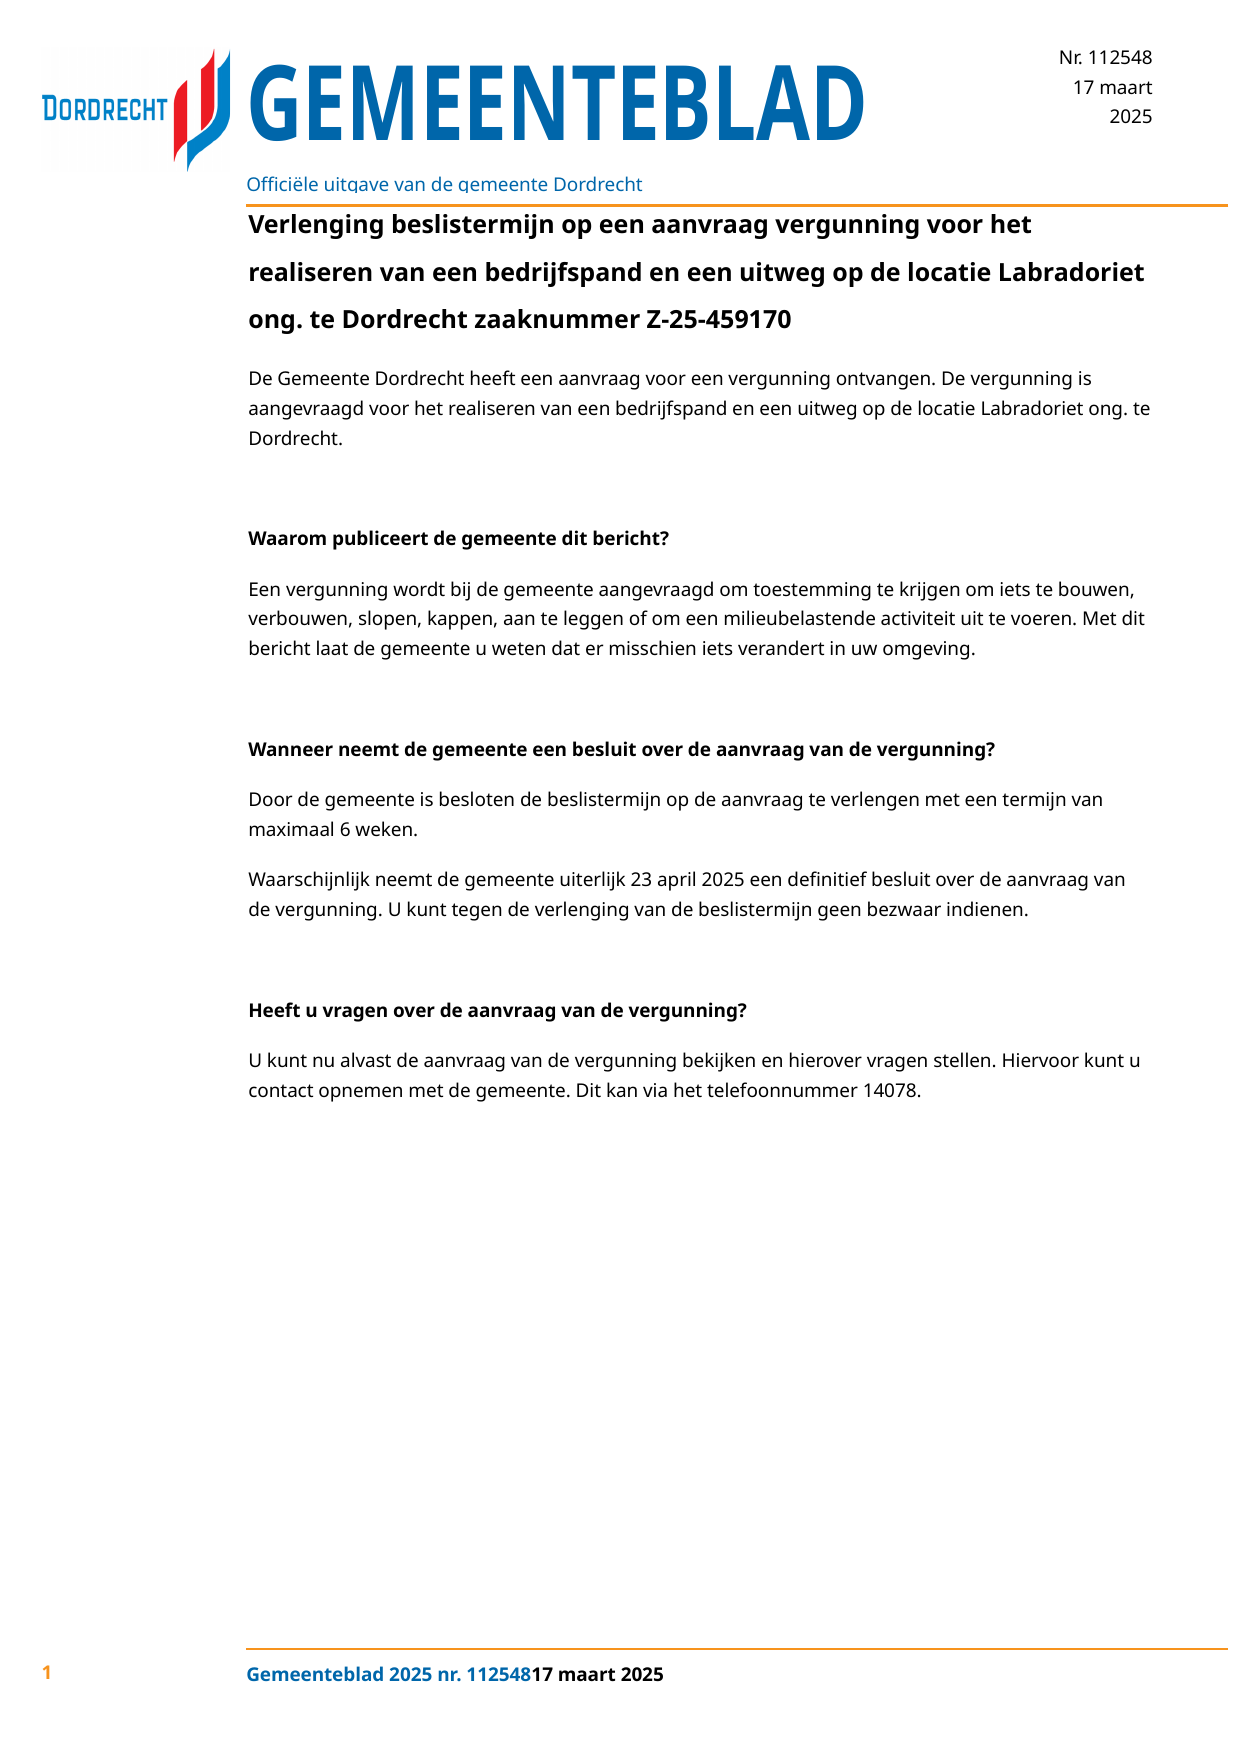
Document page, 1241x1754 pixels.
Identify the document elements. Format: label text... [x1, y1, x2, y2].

text Heeft u vragen over de aanvraag van de vergunning? [248, 997, 1152, 1022]
picture [41, 47, 231, 172]
text Waarom publiceert de gemeente dit bericht? [248, 526, 1152, 551]
text Waarschijnlijk neemt de gemeente uiterlijk 23 april 2025 een definitief besluit over de aanvraag van de vergunning. U kunt tegen de verlenging van de beslistermijn geen bezwaar indienen. [248, 866, 1152, 922]
text Een vergunning wordt bij de gemeente aangevraagd om toestemming te krijgen om iets te bouwen, verbouwen, slopen, kappen, aan te leggen of om een milieubelastende activiteit uit te voeren. Met dit bericht laat de gemeente u weten dat er misschien iets verandert in uw omgeving. [248, 576, 1152, 661]
text De Gemeente Dordrecht heeft een aanvraag voor een vergunning ontvangen. De vergunning is aangevraagd voor het realiseren van een bedrijfspand en een uitweg op de locatie Labradoriet ong. te Dordrecht. [248, 366, 1152, 450]
text Door de gemeente is besloten de beslistermijn op de aanvraag te verlengen met een termijn van maximaal 6 weken. [248, 786, 1152, 842]
text U kunt nu alvast de aanvraag van de vergunning bekijken en hierover vragen stellen. Hiervoor kunt u contact opnemen met de gemeente. Dit kan via het telefoonnummer 14078. [248, 1047, 1152, 1102]
text Verlenging beslistermijn op een aanvraag vergunning voor het realiseren van een bedrijfspand en een uitweg op de locatie Labradoriet ong. te Dordrecht zaaknummer Z-25-459170 [248, 207, 1152, 336]
text Wanneer neemt de gemeente een besluit over de aanvraag van de vergunning? [248, 736, 1152, 762]
